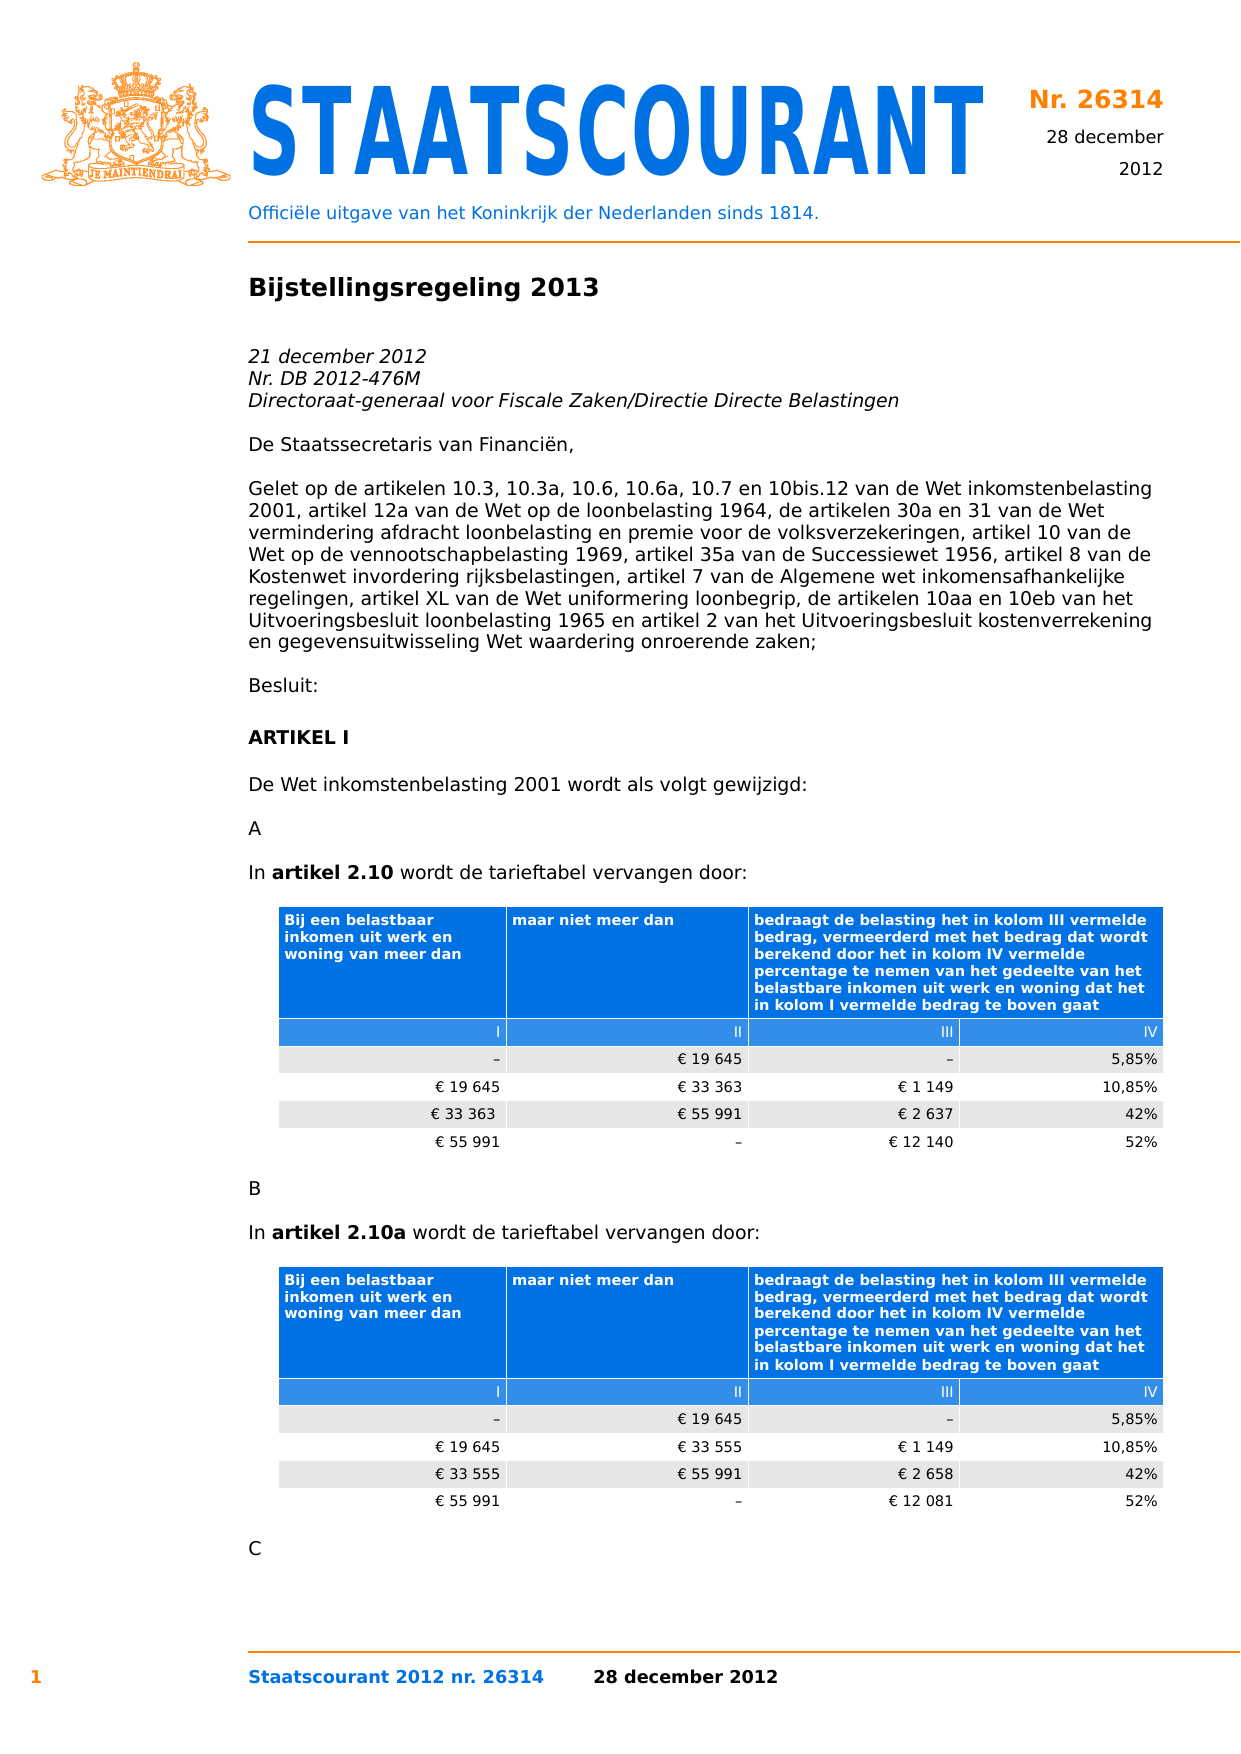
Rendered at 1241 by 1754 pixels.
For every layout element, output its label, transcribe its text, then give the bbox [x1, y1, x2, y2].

text Nr. DB 2012-476M [248, 368, 1163, 390]
table_cell € 1 149 [749, 1434, 959, 1460]
table_cell € 19 645 [279, 1074, 506, 1100]
table_cell € 33 363 [279, 1101, 506, 1128]
table_cell € 12 140 [749, 1129, 959, 1155]
table_cell 42% [960, 1461, 1163, 1488]
text Besluit: [248, 675, 1163, 697]
table_header Nr. 26314 [998, 62, 1240, 121]
table_cell 52% [960, 1489, 1163, 1515]
table_cell 28 december [998, 121, 1240, 153]
table_cell 10,85% [960, 1434, 1163, 1460]
table_header maar niet meer dan [507, 907, 748, 1018]
table_cell € 2 658 [749, 1461, 959, 1488]
table_cell € 2 637 [749, 1101, 959, 1128]
table_cell € 33 555 [507, 1434, 748, 1460]
table_cell II [507, 1019, 748, 1046]
text A [248, 818, 1163, 840]
text 21 december 2012 [248, 346, 1163, 368]
table_header bedraagt de belasting het in kolom III vermelde bedrag, vermeerderd met het bedrag dat wordt berekend door het in kolom IV vermelde percentage te nemen van het gedeelte van het belastbare inkomen uit werk en woning dat het in kolom I vermelde bedrag te boven gaat [749, 907, 1163, 1018]
table_cell Officiële uitgave van het Koninkrijk der Nederlanden sinds 1814. [248, 203, 1240, 241]
table_cell € 33 555 [279, 1461, 506, 1488]
table_cell 2012 [998, 153, 1240, 203]
subtitle ARTIKEL I [248, 727, 1163, 749]
table_cell € 19 645 [507, 1406, 748, 1433]
table_cell III [749, 1019, 959, 1046]
text C [248, 1538, 1163, 1560]
table_header Bij een belastbaar inkomen uit werk en woning van meer dan [279, 907, 506, 1018]
text In artikel 2.10 wordt de tarieftabel vervangen door: [248, 862, 1163, 884]
text Directoraat-generaal voor Fiscale Zaken/Directie Directe Belastingen [248, 390, 1163, 412]
table_cell 10,85% [960, 1074, 1163, 1100]
table_cell € 19 645 [279, 1434, 506, 1460]
table_cell – [507, 1129, 748, 1155]
table_cell – [749, 1047, 959, 1073]
table_cell – [279, 1406, 506, 1433]
table_header maar niet meer dan [507, 1267, 748, 1378]
text De Wet inkomstenbelasting 2001 wordt als volgt gewijzigd: [248, 774, 1163, 796]
subtitle Bijstellingsregeling 2013 [248, 273, 1163, 302]
table_header STAATSCOURANT [248, 62, 998, 203]
table_header bedraagt de belasting het in kolom III vermelde bedrag, vermeerderd met het bedrag dat wordt berekend door het in kolom IV vermelde percentage te nemen van het gedeelte van het belastbare inkomen uit werk en woning dat het in kolom I vermelde bedrag te boven gaat [749, 1267, 1163, 1378]
text Gelet op de artikelen 10.3, 10.3a, 10.6, 10.6a, 10.7 en 10bis.12 van de Wet inkomstenbelasting 2001, artikel 12a van de Wet op de loonbelasting 1964, de artikelen 30a en 31 van de Wet vermindering afdracht loonbelasting en premie voor de volksverzekeringen, artikel 10 van de Wet op de vennootschapbelasting 1969, artikel 35a van de Successiewet 1956, artikel 8 van de Kostenwet invordering rijksbelastingen, artikel 7 van de Algemene wet inkomensafhankelijke regelingen, artikel XL van de Wet uniformering loonbegrip, de artikelen 10aa en 10eb van het Uitvoeringsbesluit loonbelasting 1965 en artikel 2 van het Uitvoeringsbesluit kostenverrekening en gegevensuitwisseling Wet waardering onroerende zaken; [248, 478, 1163, 653]
table_cell I [279, 1379, 506, 1405]
table_cell I [279, 1019, 506, 1046]
table_cell – [279, 1047, 506, 1073]
table_cell – [749, 1406, 959, 1433]
table_cell 42% [960, 1101, 1163, 1128]
table_cell € 55 991 [507, 1461, 748, 1488]
table_header Bij een belastbaar inkomen uit werk en woning van meer dan [279, 1267, 506, 1378]
table_cell IV [960, 1379, 1163, 1405]
table_cell € 19 645 [507, 1047, 748, 1073]
table_cell € 55 991 [279, 1129, 506, 1155]
table_cell € 55 991 [507, 1101, 748, 1128]
table_cell III [749, 1379, 959, 1405]
table_cell 5,85% [960, 1406, 1163, 1433]
picture [41, 62, 231, 186]
table_cell – [507, 1489, 748, 1515]
table_cell € 1 149 [749, 1074, 959, 1100]
table_header [25, 62, 248, 241]
table_cell € 33 363 [507, 1074, 748, 1100]
table_cell IV [960, 1019, 1163, 1046]
table_cell € 12 081 [749, 1489, 959, 1515]
table_cell € 55 991 [279, 1489, 506, 1515]
table_cell 52% [960, 1129, 1163, 1155]
text De Staatssecretaris van Financiën, [248, 434, 1163, 456]
text B [248, 1178, 1163, 1200]
table_cell II [507, 1379, 748, 1405]
text In artikel 2.10a wordt de tarieftabel vervangen door: [248, 1222, 1163, 1244]
table_cell 5,85% [960, 1047, 1163, 1073]
